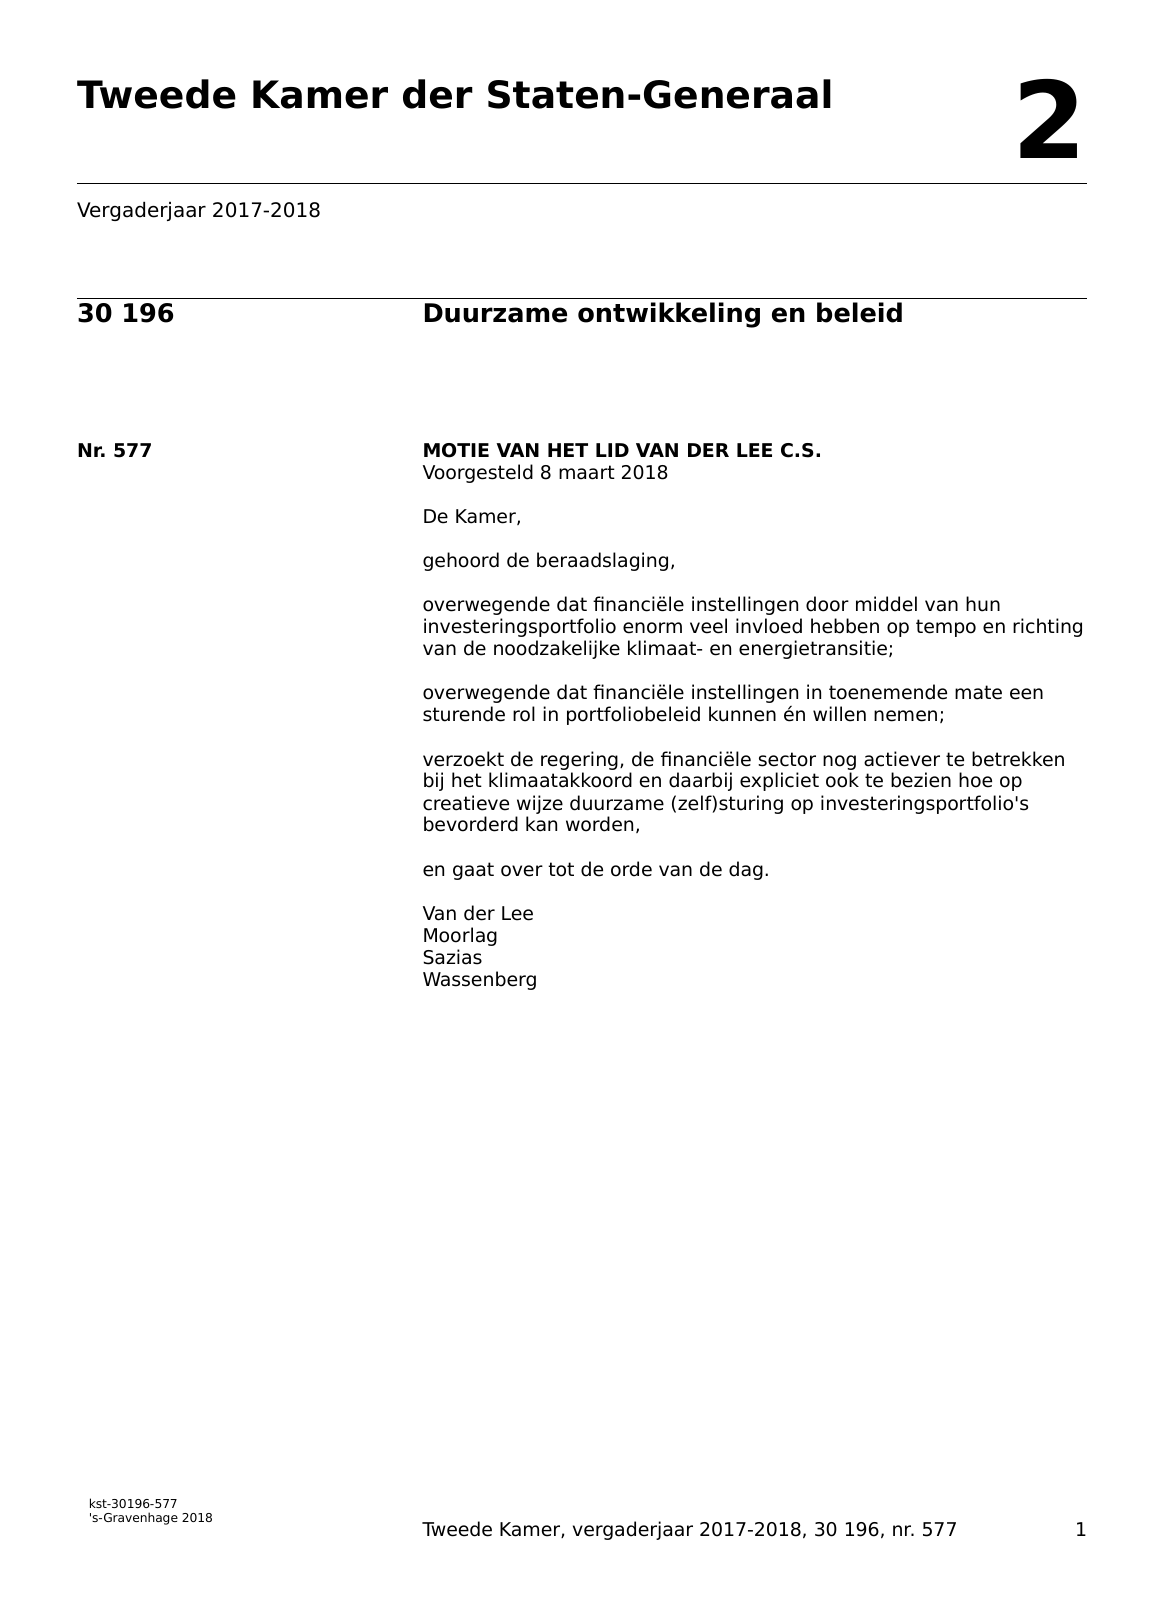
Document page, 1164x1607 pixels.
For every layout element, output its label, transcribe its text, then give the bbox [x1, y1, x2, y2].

text overwegende dat financiële instellingen door middel van hun investeringsportfolio enorm veel invloed hebben op tempo en richting van de noodzakelijke klimaat- en energietransitie; [422, 594, 1087, 660]
text en gaat over tot de orde van de dag. [422, 858, 1087, 881]
text Voorgesteld 8 maart 2018 [422, 462, 1087, 484]
text Sazias [422, 947, 1087, 969]
text verzoekt de regering, de financiële sector nog actiever te betrekken bij het klimaatakkoord en daarbij expliciet ook te bezien hoe op creatieve wijze duurzame (zelf)sturing op investeringsportfolio's bevorderd kan worden, [422, 748, 1087, 836]
text Van der Lee [422, 903, 1087, 925]
text De Kamer, [422, 506, 1087, 528]
text Wassenberg [422, 969, 1087, 991]
text gehoord de beraadslaging, [422, 550, 1087, 572]
subtitle 30 196 Duurzame ontwikkeling en beleid [77, 299, 1087, 329]
text overwegende dat financiële instellingen in toenemende mate een sturende rol in portfoliobeleid kunnen én willen nemen; [422, 682, 1087, 726]
text Moorlag [422, 925, 1087, 947]
subtitle Nr. 577 MOTIE VAN HET LID VAN DER LEE C.S. [77, 440, 1087, 462]
text 's-Gravenhage 2018 [88, 1511, 323, 1525]
text kst-30196-577 [88, 1497, 323, 1511]
table_cell Vergaderjaar 2017-2018 [77, 184, 1087, 298]
table_header 2 [886, 59, 1087, 183]
table_header Tweede Kamer der Staten-Generaal [77, 59, 886, 183]
